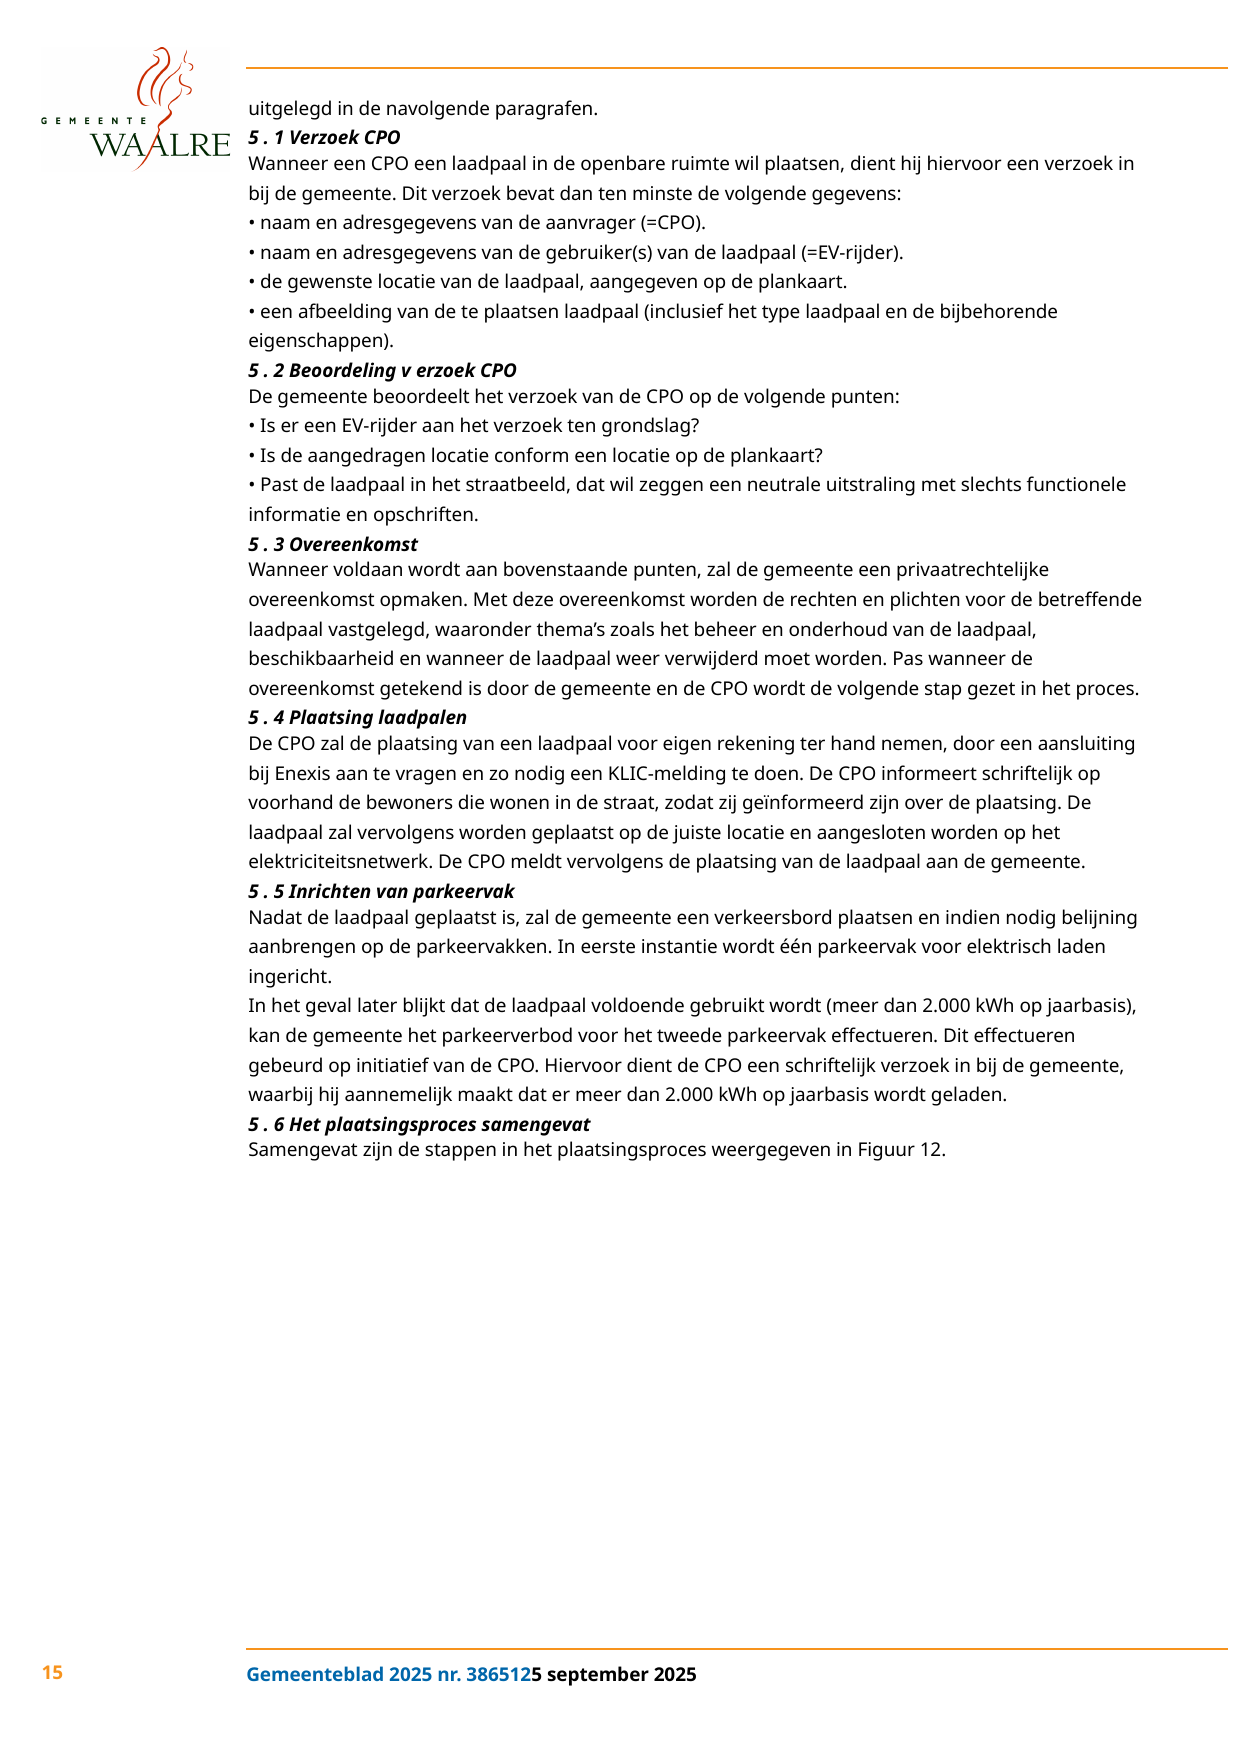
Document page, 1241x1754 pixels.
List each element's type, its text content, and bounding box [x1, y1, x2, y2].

text • een afbeelding van de te plaatsen laadpaal (inclusief het type laadpaal en de bijbehorende eigenschappen). [248, 298, 1152, 353]
text • Is er een EV-rijder aan het verzoek ten grondslag? [248, 412, 1152, 438]
text • naam en adresgegevens van de gebruiker(s) van de laadpaal (=EV-rijder). [248, 239, 1152, 264]
text 5 . 1 Verzoek CPO [248, 124, 1152, 150]
text • Past de laadpaal in het straatbeeld, dat wil zeggen een neutrale uitstraling met slechts functionele informatie en opschriften. [248, 472, 1152, 527]
text 5 . 5 Inrichten van parkeervak [248, 878, 1152, 904]
text 5 . 3 Overeenkomst [248, 531, 1152, 557]
text Wanneer voldaan wordt aan bovenstaande punten, zal de gemeente een privaatrechtelijke overeenkomst opmaken. Met deze overeenkomst worden de rechten en plichten voor de betreffende laadpaal vastgelegd, waaronder thema’s zoals het beheer en onderhoud van de laadpaal, beschikbaarheid en wanneer de laadpaal weer verwijderd moet worden. Pas wanneer de overeenkomst getekend is door de gemeente en de CPO wordt de volgende stap gezet in het proces. [248, 557, 1152, 701]
picture [41, 47, 231, 172]
text Samengevat zijn de stappen in het plaatsingsproces weergegeven in Figuur 12. [248, 1137, 1152, 1162]
text In het geval later blijkt dat de laadpaal voldoende gebruikt wordt (meer dan 2.000 kWh op jaarbasis), kan de gemeente het parkeerverbod voor het tweede parkeervak effectueren. Dit effectueren gebeurd op initiatief van de CPO. Hiervoor dient de CPO een schriftelijk verzoek in bij de gemeente, waarbij hij aannemelijk maakt dat er meer dan 2.000 kWh op jaarbasis wordt geladen. [248, 993, 1152, 1107]
text 5 . 2 Beoordeling v erzoek CPO [248, 357, 1152, 383]
text Nadat de laadpaal geplaatst is, zal de gemeente een verkeersbord plaatsen en indien nodig belijning aanbrengen op de parkeervakken. In eerste instantie wordt één parkeervak voor elektrisch laden ingericht. [248, 904, 1152, 989]
text • de gewenste locatie van de laadpaal, aangegeven op de plankaart. [248, 268, 1152, 294]
text 5 . 6 Het plaatsingsproces samengevat [248, 1111, 1152, 1137]
text uitgelegd in de navolgende paragrafen. [248, 95, 1152, 121]
text • naam en adresgegevens van de aanvrager (=CPO). [248, 209, 1152, 235]
text De gemeente beoordeelt het verzoek van de CPO op de volgende punten: [248, 383, 1152, 409]
text De CPO zal de plaatsing van een laadpaal voor eigen rekening ter hand nemen, door een aansluiting bij Enexis aan te vragen en zo nodig een KLIC-melding te doen. De CPO informeert schriftelijk op voorhand de bewoners die wonen in de straat, zodat zij geïnformeerd zijn over de plaatsing. De laadpaal zal vervolgens worden geplaatst op de juiste locatie en aangesloten worden op het elektriciteitsnetwerk. De CPO meldt vervolgens de plaatsing van de laadpaal aan de gemeente. [248, 730, 1152, 874]
text • Is de aangedragen locatie conform een locatie op de plankaart? [248, 442, 1152, 468]
text 5 . 4 Plaatsing laadpalen [248, 704, 1152, 730]
text Wanneer een CPO een laadpaal in de openbare ruimte wil plaatsen, dient hij hiervoor een verzoek in bij de gemeente. Dit verzoek bevat dan ten minste de volgende gegevens: [248, 150, 1152, 205]
